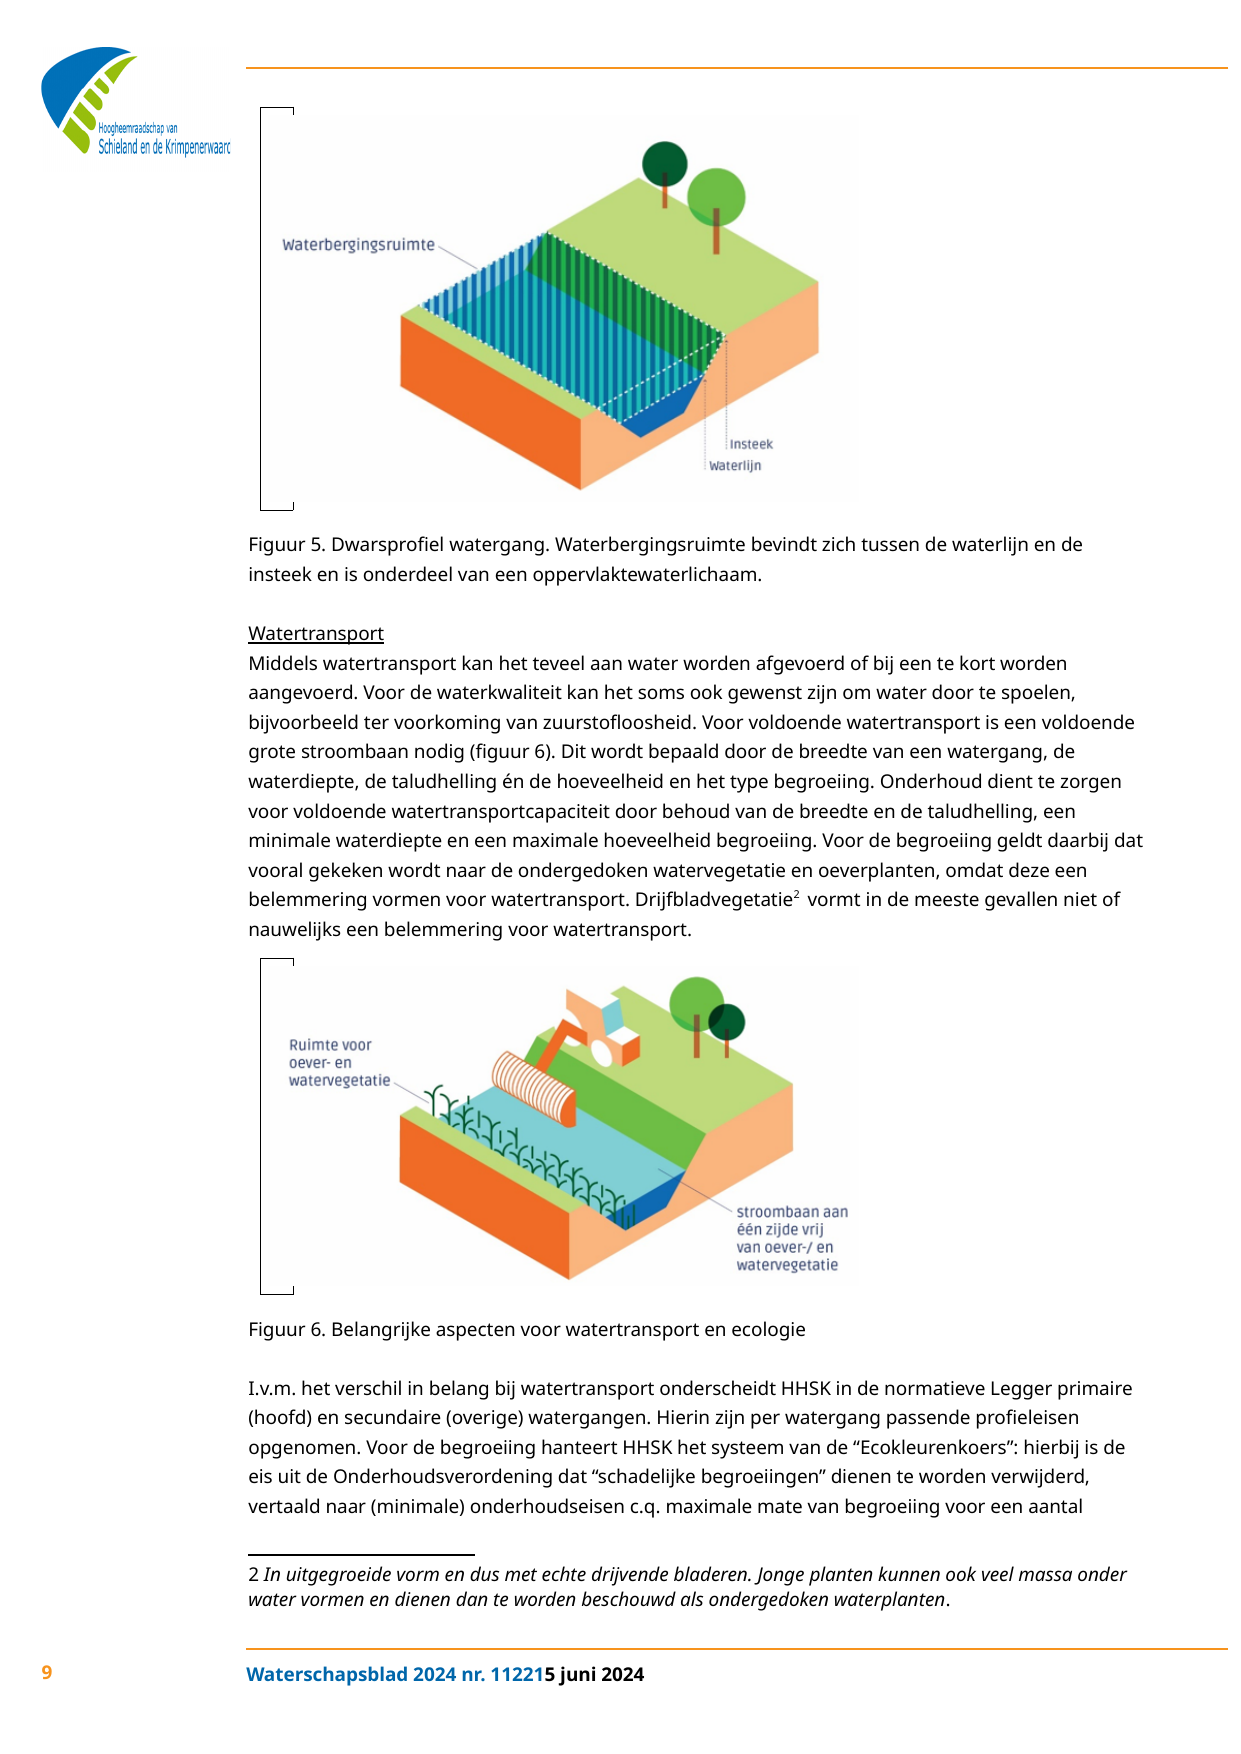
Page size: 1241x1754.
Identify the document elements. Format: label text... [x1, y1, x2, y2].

text Figuur 6. Belangrijke aspecten voor watertransport en ecologie [248, 1316, 1152, 1341]
text I.v.m. het verschil in belang bij watertransport onderscheidt HHSK in de normatieve Legger primaire (hoofd) en secundaire (overige) watergangen. Hierin zijn per watergang passende profieleisen opgenomen. Voor de begroeiing hanteert HHSK het systeem van de “Ecokleurenkoers”: hierbij is de eis uit de Onderhoudsverordening dat “schadelijke begroeiingen” dienen te worden verwijderd, vertaald naar (minimale) onderhoudseisen c.q. maximale mate van begroeiing voor een aantal [248, 1375, 1152, 1519]
text Middels watertransport kan het teveel aan water worden afgevoerd of bij een te kort worden aangevoerd. Voor de waterkwaliteit kan het soms ook gewenst zijn om water door te spoelen, bijvoorbeeld ter voorkoming van zuurstofloosheid. Voor voldoende watertransport is een voldoende grote stroombaan nodig (figuur 6). Dit wordt bepaald door de breedte van een watergang, de waterdiepte, de taludhelling én de hoeveelheid en het type begroeiing. Onderhoud dient te zorgen voor voldoende watertransportcapaciteit door behoud van de breedte en de taludhelling, een minimale waterdiepte en een maximale hoeveelheid begroeiing. Voor de begroeiing geldt daarbij dat vooral gekeken wordt naar de ondergedoken watervegetatie en oeverplanten, omdat deze een belemmering vormen voor watertransport. Drijfbladvegetatie vormt in de meeste gevallen niet of nauwelijks een belemmering voor watertransport. [248, 650, 1152, 942]
picture [268, 966, 860, 1286]
picture [41, 47, 231, 172]
text In uitgegroeide vorm en dus met echte drijvende bladeren. Jonge planten kunnen ook veel massa onder water vormen en dienen dan te worden beschouwd als ondergedoken waterplanten. [248, 1561, 1152, 1612]
picture [268, 115, 860, 502]
text Watertransport [248, 620, 1152, 646]
text Figuur 5. Dwarsprofiel watergang. Waterbergingsruimte bevindt zich tussen de waterlijn en de insteek en is onderdeel van een oppervlaktewaterlichaam. [248, 532, 1152, 587]
